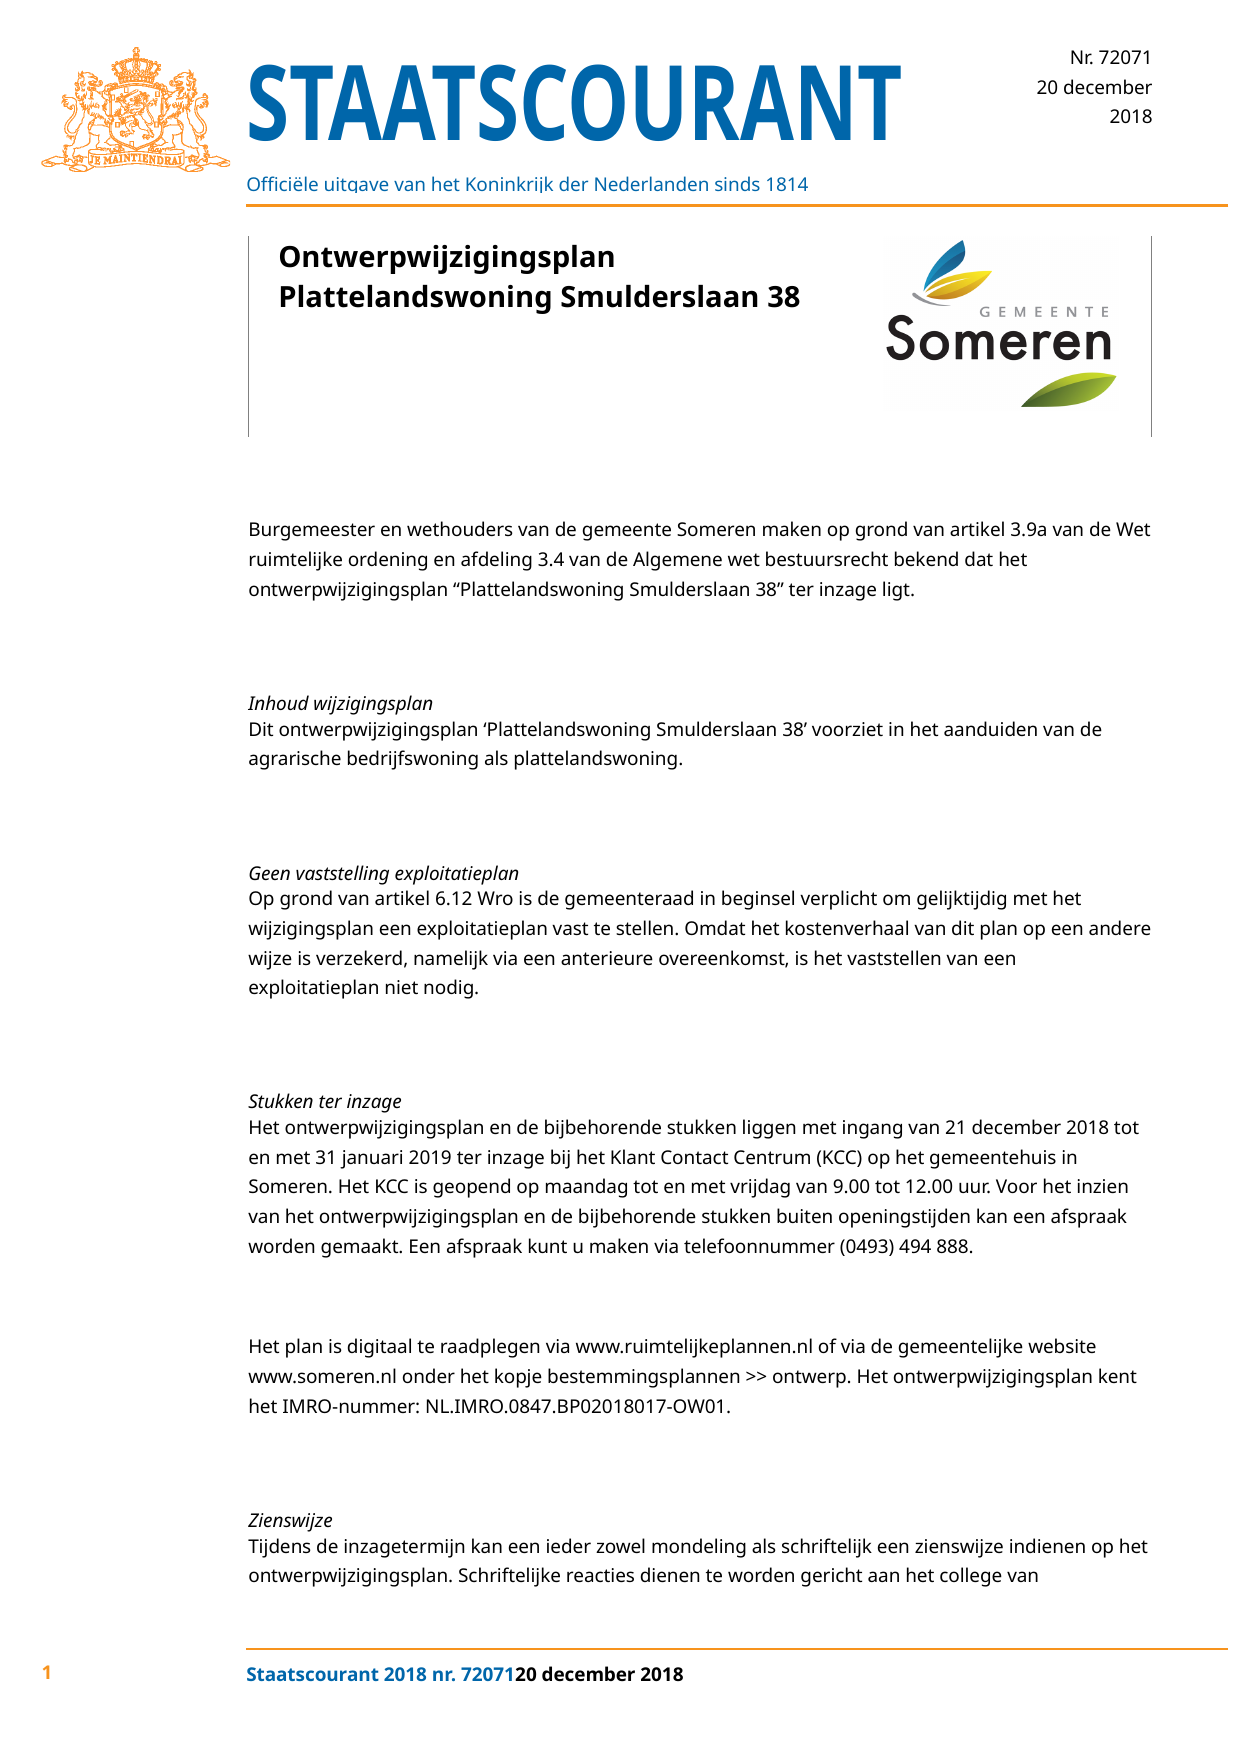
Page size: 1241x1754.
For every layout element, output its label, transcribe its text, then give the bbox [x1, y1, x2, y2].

text Het plan is digitaal te raadplegen via www.ruimtelijkeplannen.nl of via de gemeentelijke website www.someren.nl onder het kopje bestemmingsplannen >> ontwerp. Het ontwerpwijzigingsplan kent het IMRO-nummer: NL.IMRO.0847.BP02018017-OW01. [248, 1334, 1152, 1418]
text Tijdens de inzagetermijn kan een ieder zowel mondeling als schriftelijk een zienswijze indienen op het ontwerpwijzigingsplan. Schriftelijke reacties dienen te worden gericht aan het college van [248, 1533, 1152, 1588]
picture [41, 47, 231, 172]
text Zienswijze [248, 1507, 1152, 1533]
text Stukken ter inzage [248, 1089, 1152, 1114]
text Het ontwerpwijzigingsplan en de bijbehorende stukken liggen met ingang van 21 december 2018 tot en met 31 januari 2019 ter inzage bij het Klant Contact Centrum (KCC) op het gemeentehuis in Someren. Het KCC is geopend op maandag tot en met vrijdag van 9.00 tot 12.00 uur. Voor het inzien van het ontwerpwijzigingsplan en de bijbehorende stukken buiten openingstijden kan een afspraak worden gemaakt. Een afspraak kunt u maken via telefoonnummer (0493) 494 888. [248, 1114, 1152, 1258]
text Dit ontwerpwijzigingsplan ‘Plattelandswoning Smulderslaan 38’ voorziet in het aanduiden van de agrarische bedrijfswoning als plattelandswoning. [248, 716, 1152, 771]
text Geen vaststelling exploitatieplan [248, 860, 1152, 886]
text Burgemeester en wethouders van de gemeente Someren maken op grond van artikel 3.9a van de Wet ruimtelijke ordening en afdeling 3.4 van de Algemene wet bestuursrecht bekend dat het ontwerpwijzigingsplan “Plattelandswoning Smulderslaan 38” ter inzage ligt. [248, 517, 1152, 602]
table_header Ontwerpwijzigingsplan Plattelandswoning Smulderslaan 38 [249, 236, 850, 437]
text Op grond van artikel 6.12 Wro is de gemeenteraad in beginsel verplicht om gelijktijdig met het wijzigingsplan een exploitatieplan vast te stellen. Omdat het kostenverhaal van dit plan op een andere wijze is verzekerd, namelijk via een anterieure overeenkomst, is het vaststellen van een exploitatieplan niet nodig. [248, 886, 1152, 1000]
picture [882, 236, 1119, 411]
table_header [850, 236, 1151, 437]
text Inhoud wijzigingsplan [248, 690, 1152, 716]
